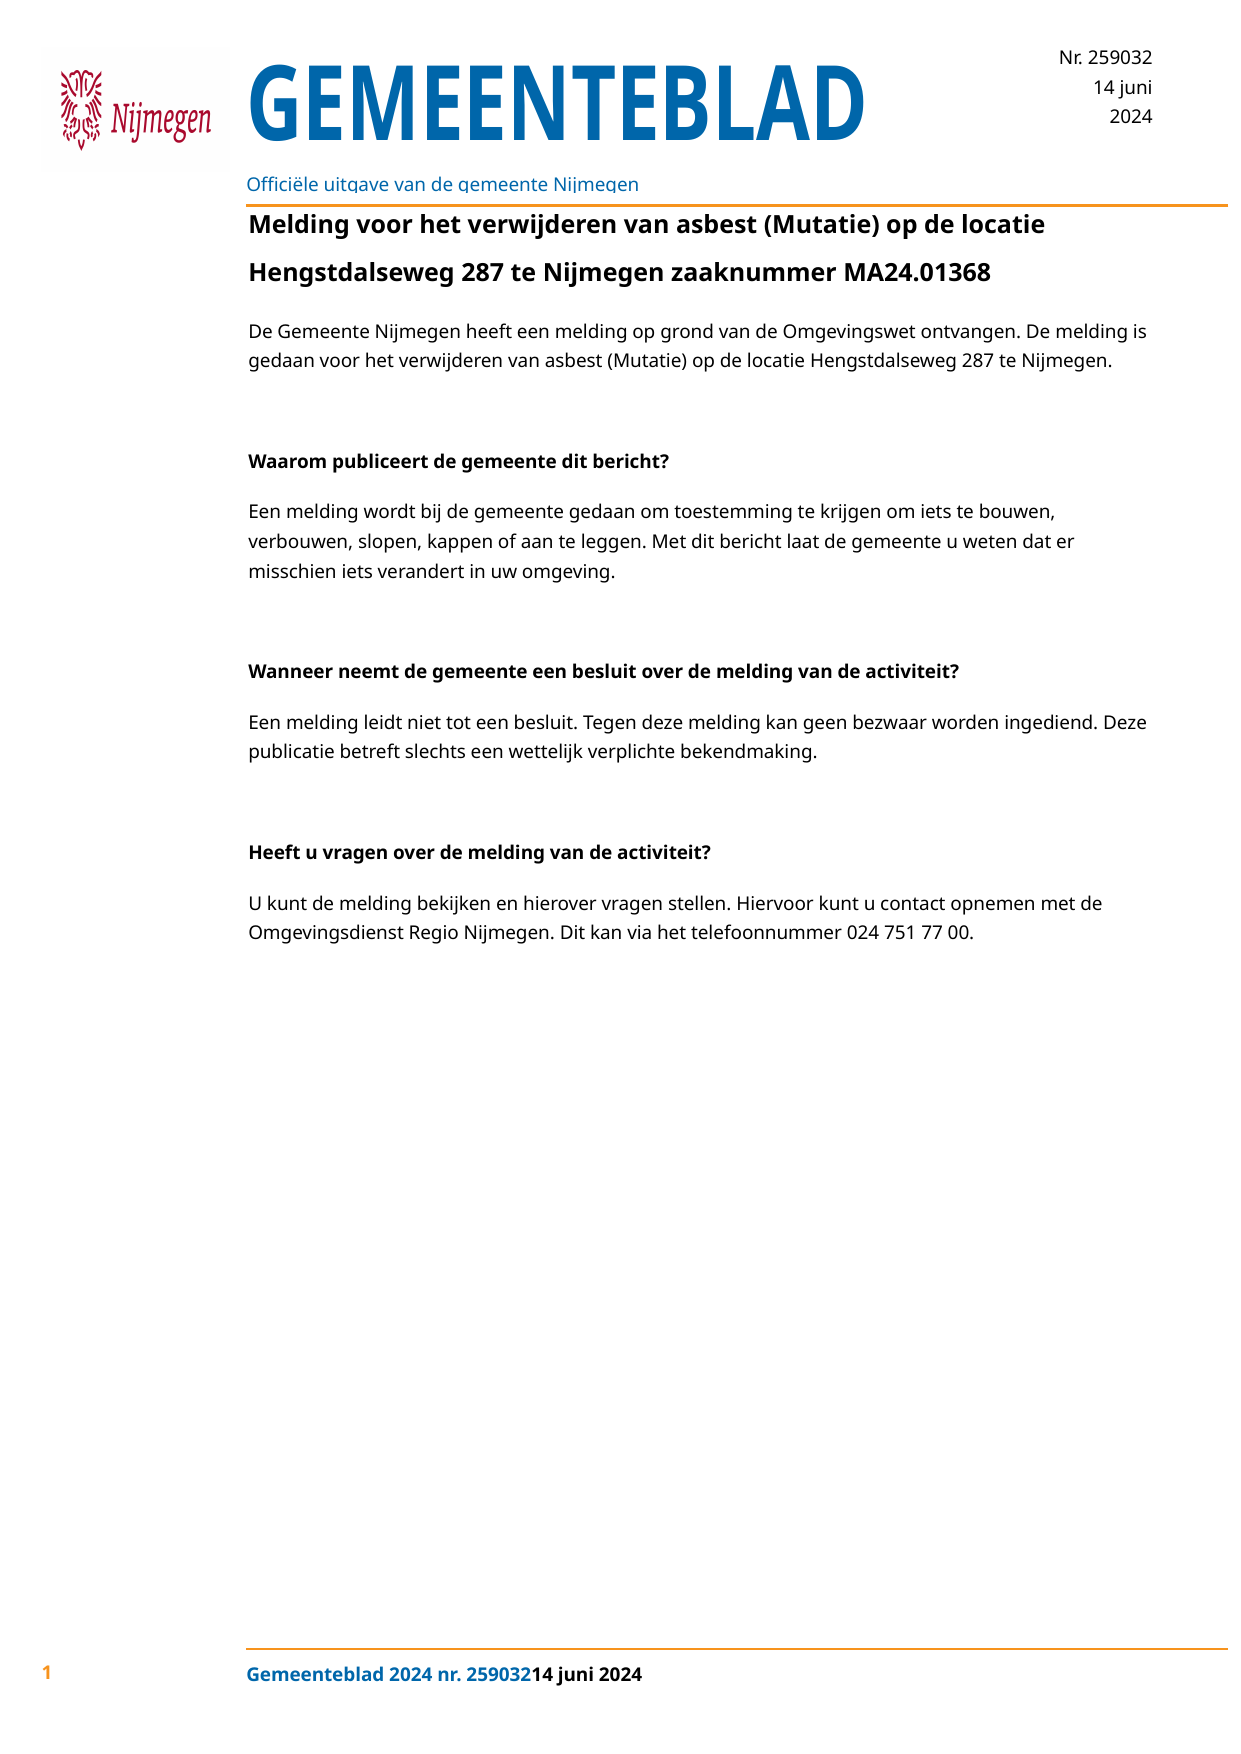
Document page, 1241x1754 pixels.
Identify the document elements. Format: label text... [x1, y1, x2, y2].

text Waarom publiceert de gemeente dit bericht? [248, 448, 1152, 474]
text Wanneer neemt de gemeente een besluit over de melding van de activiteit? [248, 659, 1152, 684]
text U kunt de melding bekijken en hierover vragen stellen. Hiervoor kunt u contact opnemen met de Omgevingsdienst Regio Nijmegen. Dit kan via het telefoonnummer 024 751 77 00. [248, 890, 1152, 945]
text De Gemeente Nijmegen heeft een melding op grond van de Omgevingswet ontvangen. De melding is gedaan voor het verwijderen van asbest (Mutatie) op de locatie Hengstdalseweg 287 te Nijmegen. [248, 318, 1152, 373]
text Een melding wordt bij de gemeente gedaan om toestemming te krijgen om iets te bouwen, verbouwen, slopen, kappen of aan te leggen. Met dit bericht laat de gemeente u weten dat er misschien iets verandert in uw omgeving. [248, 499, 1152, 584]
text Een melding leidt niet tot een besluit. Tegen deze melding kan geen bezwaar worden ingediend. Deze publicatie betreft slechts een wettelijk verplichte bekendmaking. [248, 709, 1152, 764]
picture [41, 47, 231, 172]
text Heeft u vragen over de melding van de activiteit? [248, 839, 1152, 865]
text Melding voor het verwijderen van asbest (Mutatie) op de locatie Hengstdalseweg 287 te Nijmegen zaaknummer MA24.01368 [248, 207, 1152, 288]
